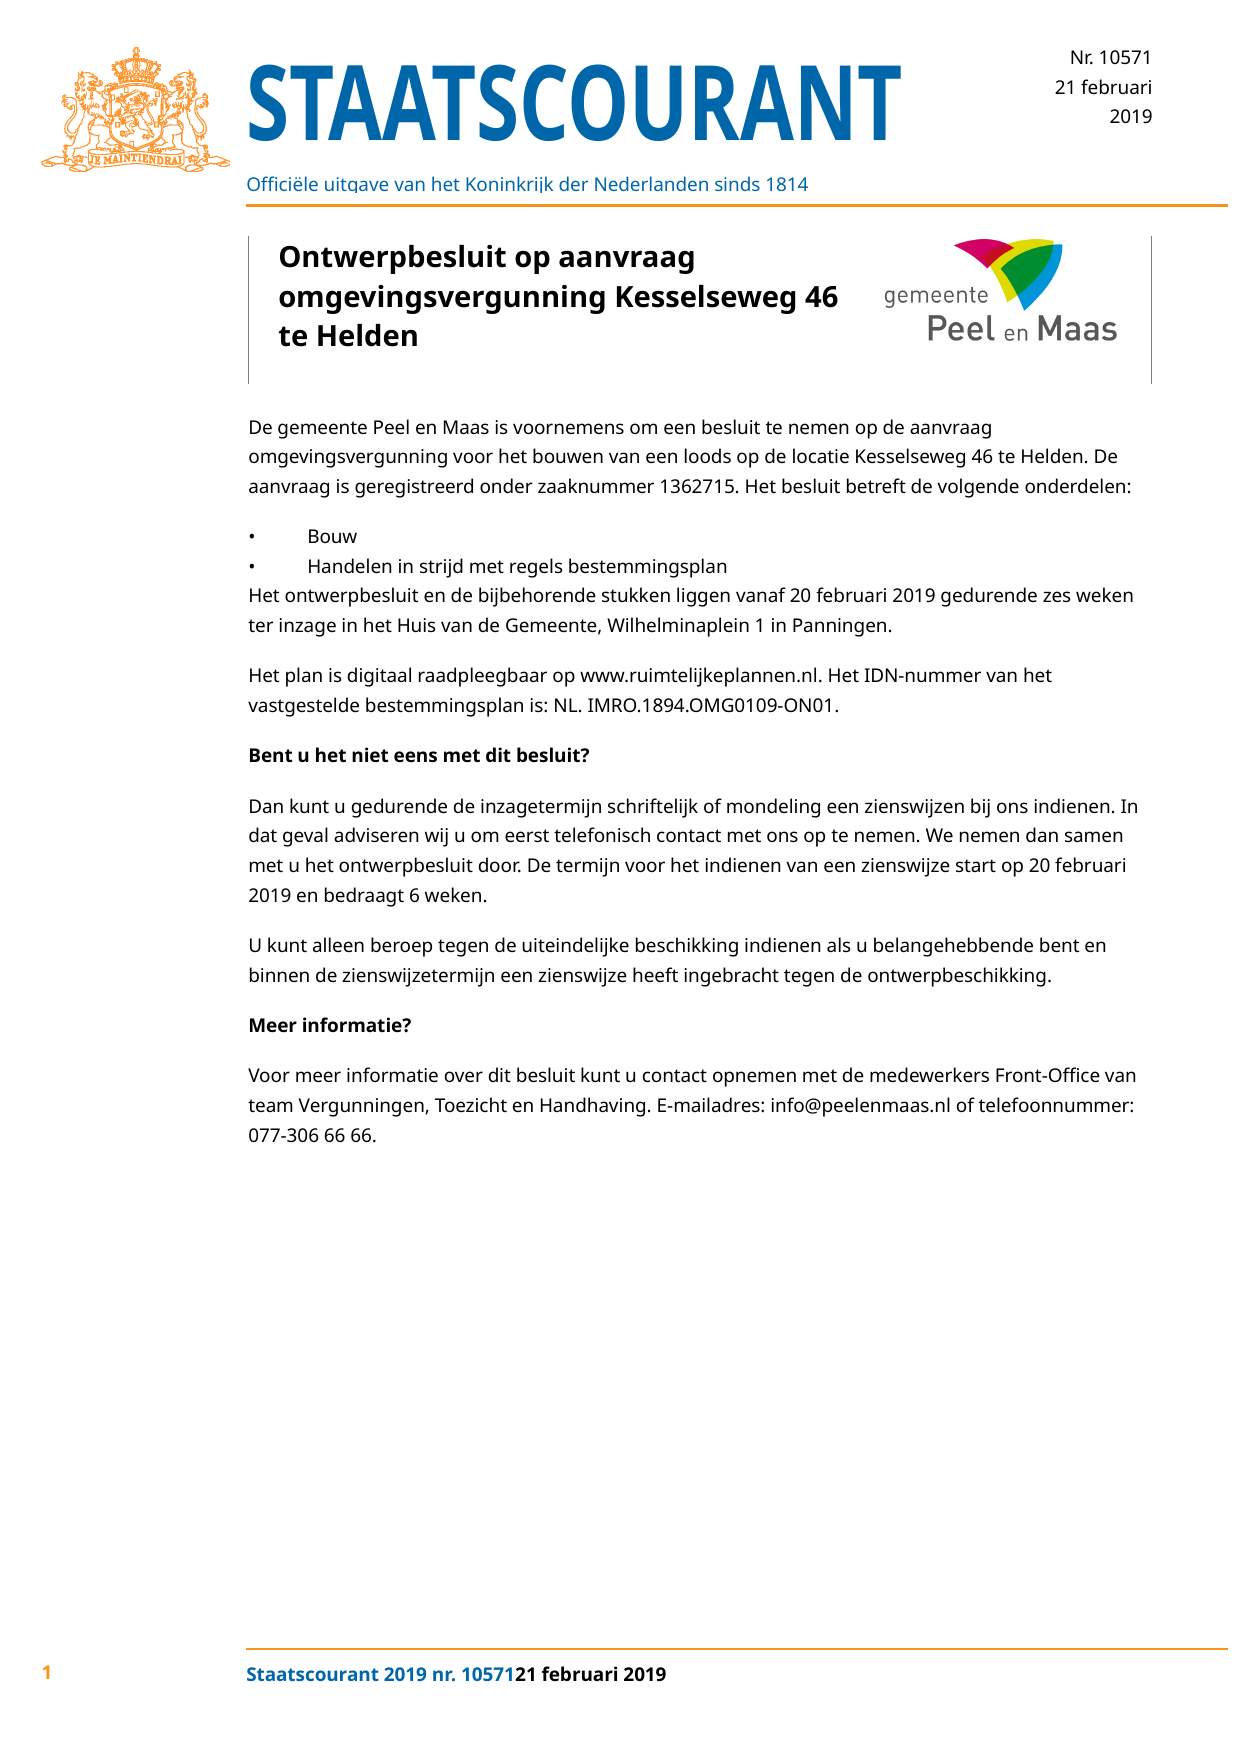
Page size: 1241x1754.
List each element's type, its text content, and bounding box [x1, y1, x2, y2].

list Bouw [248, 523, 1152, 549]
text Meer informatie? [248, 1012, 1152, 1038]
picture [41, 47, 231, 172]
table_header Ontwerpbesluit op aanvraag omgevingsvergunning Kesselseweg 46 te Helden [249, 236, 850, 384]
text U kunt alleen beroep tegen de uiteindelijke beschikking indienen als u belangehebbende bent en binnen de zienswijzetermijn een zienswijze heeft ingebracht tegen de ontwerpbeschikking. [248, 932, 1152, 988]
list Handelen in strijd met regels bestemmingsplan [248, 553, 1152, 579]
text Voor meer informatie over dit besluit kunt u contact opnemen met de medewerkers Front-Office van team Vergunningen, Toezicht en Handhaving. E-mailadres: info@peelenmaas.nl of telefoonnummer: 077-306 66 66. [248, 1063, 1152, 1148]
text Dan kunt u gedurende de inzagetermijn schriftelijk of mondeling een zienswijzen bij ons indienen. In dat geval adviseren wij u om eerst telefonisch contact met ons op te nemen. We nemen dan samen met u het ontwerpbesluit door. De termijn voor het indienen van een zienswijze start op 20 februari 2019 en bedraagt 6 weken. [248, 793, 1152, 908]
text Het ontwerpbesluit en de bijbehorende stukken liggen vanaf 20 februari 2019 gedurende zes weken ter inzage in het Huis van de Gemeente, Wilhelminaplein 1 in Panningen. [248, 583, 1152, 638]
picture [882, 236, 1119, 345]
text De gemeente Peel en Maas is voornemens om een besluit te nemen op de aanvraag omgevingsvergunning voor het bouwen van een loods op de locatie Kesselseweg 46 te Helden. De aanvraag is geregistreerd onder zaaknummer 1362715. Het besluit betreft de volgende onderdelen: [248, 414, 1152, 499]
table_header [850, 236, 1151, 384]
text Het plan is digitaal raadpleegbaar op www.ruimtelijkeplannen.nl. Het IDN-nummer van het vastgestelde bestemmingsplan is: NL. IMRO.1894.OMG0109-ON01. [248, 663, 1152, 718]
text Bent u het niet eens met dit besluit? [248, 743, 1152, 768]
